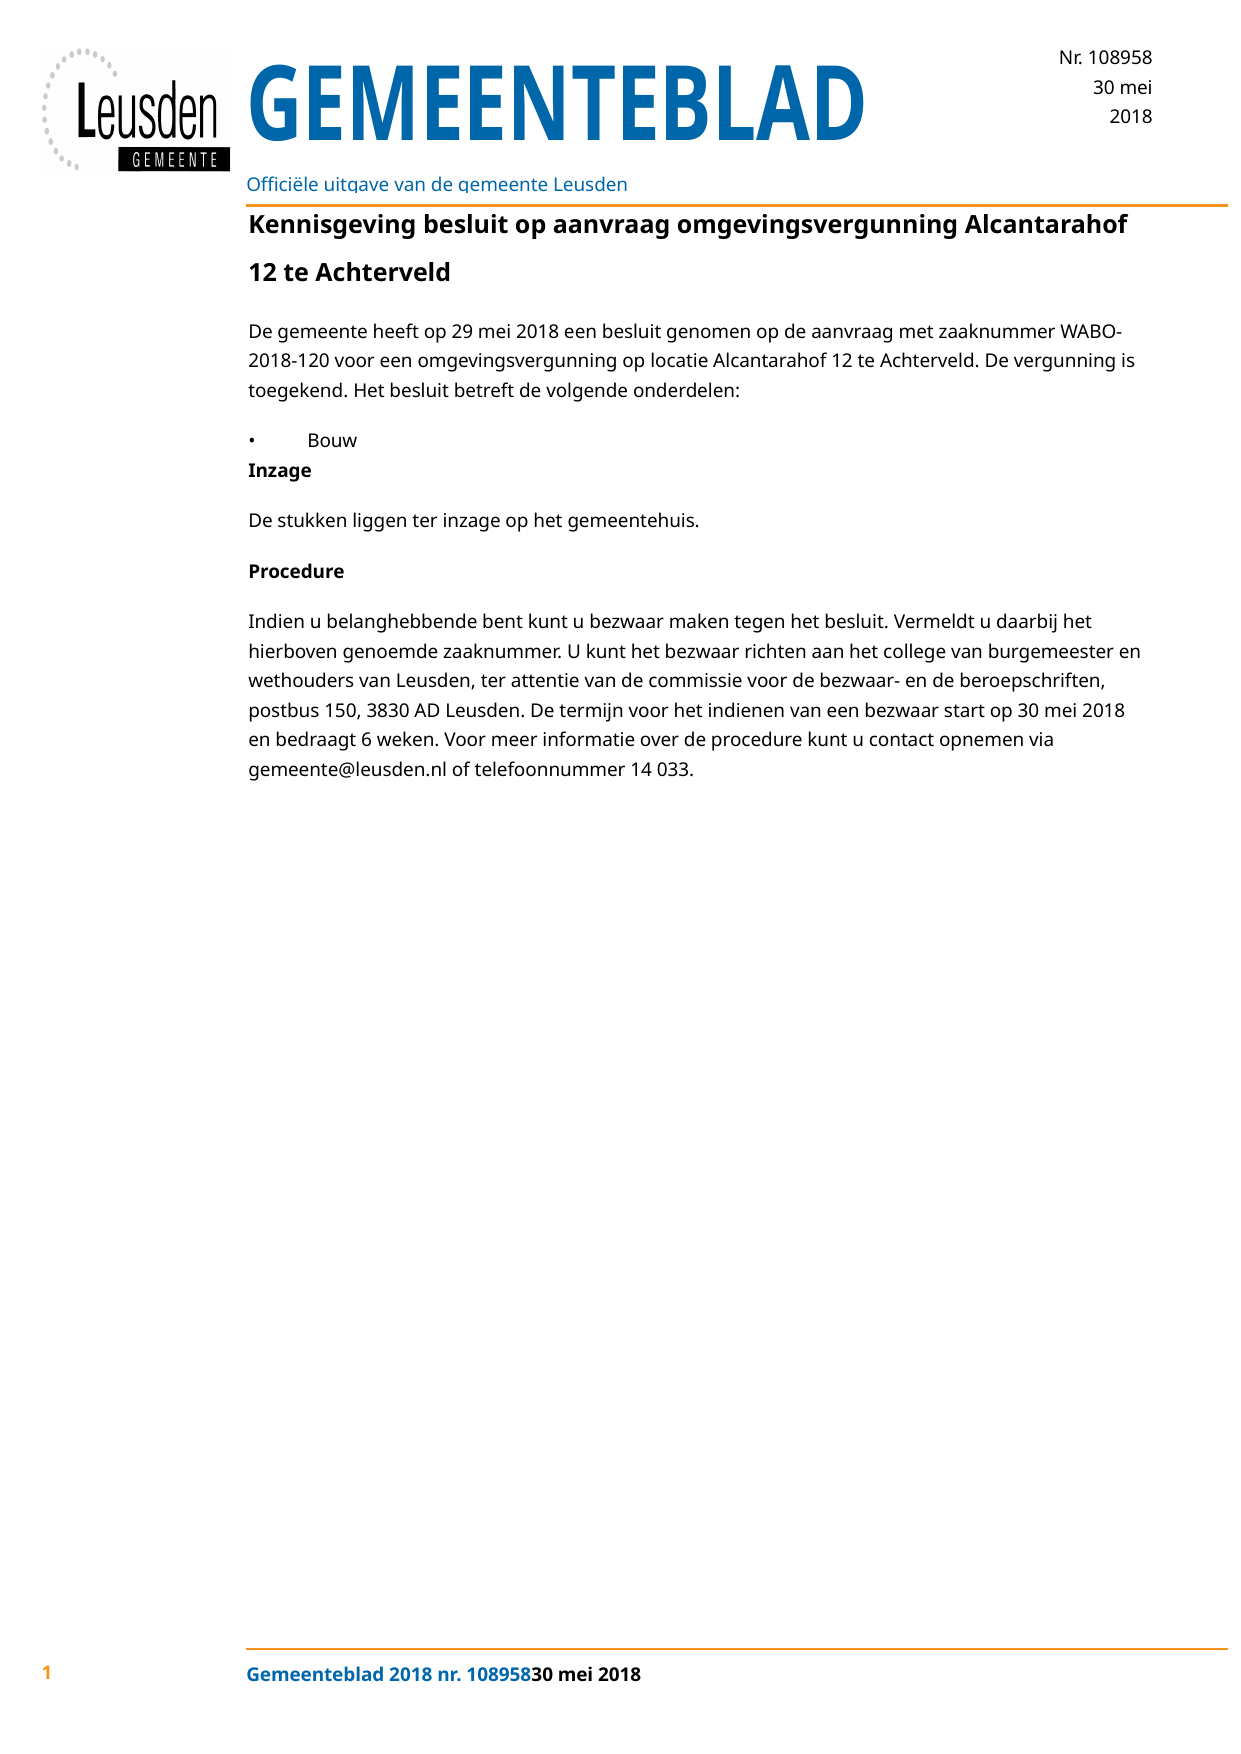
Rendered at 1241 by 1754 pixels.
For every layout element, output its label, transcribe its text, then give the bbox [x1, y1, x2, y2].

text De stukken liggen ter inzage op het gemeentehuis. [248, 507, 1152, 533]
text De gemeente heeft op 29 mei 2018 een besluit genomen op de aanvraag met zaaknummer WABO-2018-120 voor een omgevingsvergunning op locatie Alcantarahof 12 te Achterveld. De vergunning is toegekend. Het besluit betreft de volgende onderdelen: [248, 318, 1152, 403]
text Procedure [248, 558, 1152, 584]
picture [41, 47, 231, 172]
text Inzage [248, 457, 1152, 483]
text Kennisgeving besluit op aanvraag omgevingsvergunning Alcantarahof 12 te Achterveld [248, 207, 1152, 288]
text Indien u belanghebbende bent kunt u bezwaar maken tegen het besluit. Vermeldt u daarbij het hierboven genoemde zaaknummer. U kunt het bezwaar richten aan het college van burgemeester en wethouders van Leusden, ter attentie van de commissie voor de bezwaar- en de beroepschriften, postbus 150, 3830 AD Leusden. De termijn voor het indienen van een bezwaar start op 30 mei 2018 en bedraagt 6 weken. Voor meer informatie over de procedure kunt u contact opnemen via gemeente@leusden.nl of telefoonnummer 14 033. [248, 608, 1152, 782]
list Bouw [248, 427, 1152, 453]
